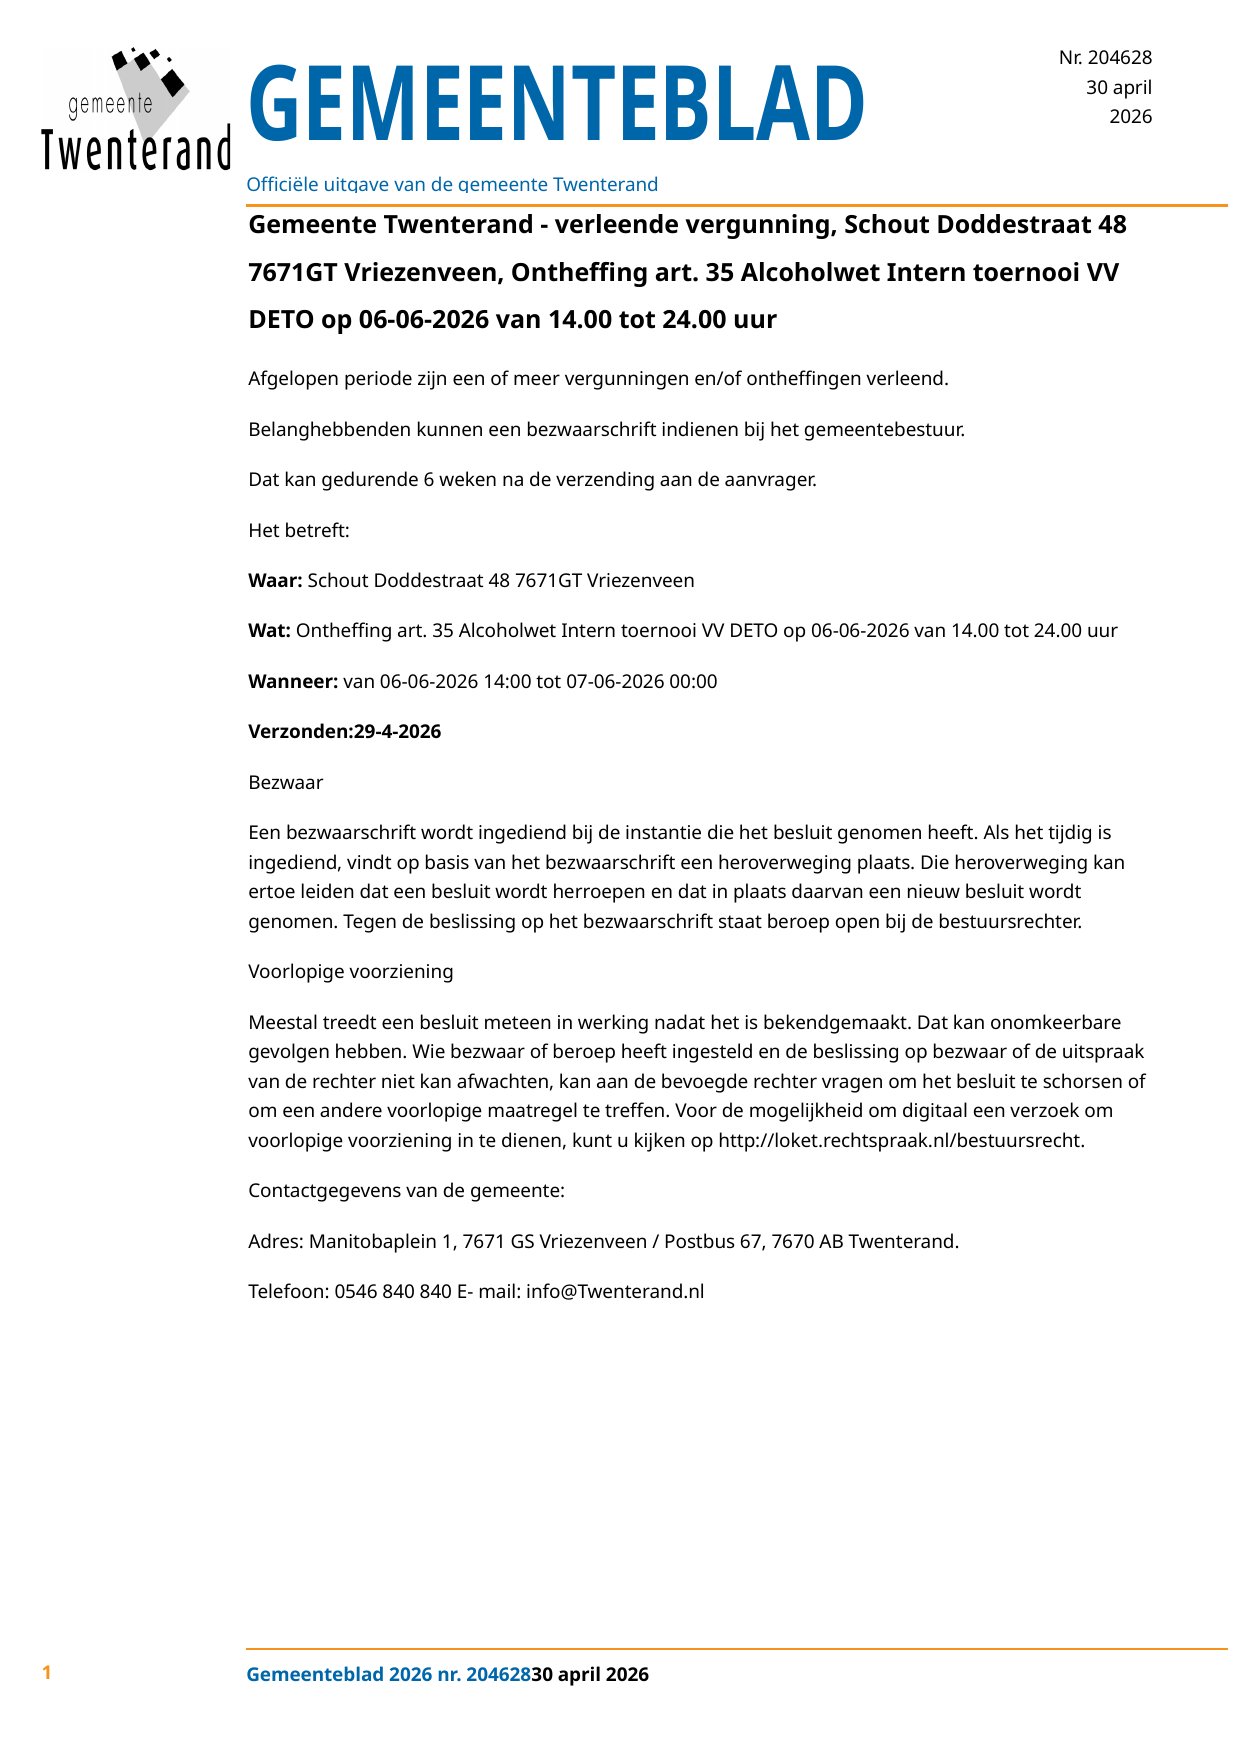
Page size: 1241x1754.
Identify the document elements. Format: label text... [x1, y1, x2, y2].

text Belanghebbenden kunnen een bezwaarschrift indienen bij het gemeentebestuur. [248, 416, 1152, 442]
text Een bezwaarschrift wordt ingediend bij de instantie die het besluit genomen heeft. Als het tijdig is ingediend, vindt op basis van het bezwaarschrift een heroverweging plaats. Die heroverweging kan ertoe leiden dat een besluit wordt herroepen en dat in plaats daarvan een nieuw besluit wordt genomen. Tegen de beslissing op het bezwaarschrift staat beroep open bij de bestuursrechter. [248, 819, 1152, 934]
text Adres: Manitobaplein 1, 7671 GS Vriezenveen / Postbus 67, 7670 AB Twenterand. [248, 1228, 1152, 1254]
text Telefoon: 0546 840 840 E- mail: info@Twenterand.nl [248, 1278, 1152, 1304]
text Verzonden:29-4-2026 [248, 718, 1152, 744]
text Bezwaar [248, 769, 1152, 794]
text Wanneer: van 06-06-2026 14:00 tot 07-06-2026 00:00 [248, 668, 1152, 694]
text Wat: Ontheffing art. 35 Alcoholwet Intern toernooi VV DETO op 06-06-2026 van 14.00 tot 24.00 uur [248, 618, 1152, 643]
text Gemeente Twenterand - verleende vergunning, Schout Doddestraat 48 7671GT Vriezenveen, Ontheffing art. 35 Alcoholwet Intern toernooi VV DETO op 06-06-2026 van 14.00 tot 24.00 uur [248, 207, 1152, 336]
text Het betreft: [248, 517, 1152, 542]
text Dat kan gedurende 6 weken na de verzending aan de aanvrager. [248, 466, 1152, 492]
text Contactgegevens van de gemeente: [248, 1178, 1152, 1203]
text Meestal treedt een besluit meteen in werking nadat het is bekendgemaakt. Dat kan onomkeerbare gevolgen hebben. Wie bezwaar of beroep heeft ingesteld en de beslissing op bezwaar of de uitspraak van de rechter niet kan afwachten, kan aan de bevoegde rechter vragen om het besluit te schorsen of om een andere voorlopige maatregel te treffen. Voor de mogelijkheid om digitaal een verzoek om voorlopige voorziening in te dienen, kunt u kijken op http://loket.rechtspraak.nl/bestuursrecht. [248, 1009, 1152, 1153]
text Waar: Schout Doddestraat 48 7671GT Vriezenveen [248, 567, 1152, 593]
text Afgelopen periode zijn een of meer vergunningen en/of ontheffingen verleend. [248, 366, 1152, 391]
text Voorlopige voorziening [248, 958, 1152, 984]
picture [41, 47, 231, 172]
